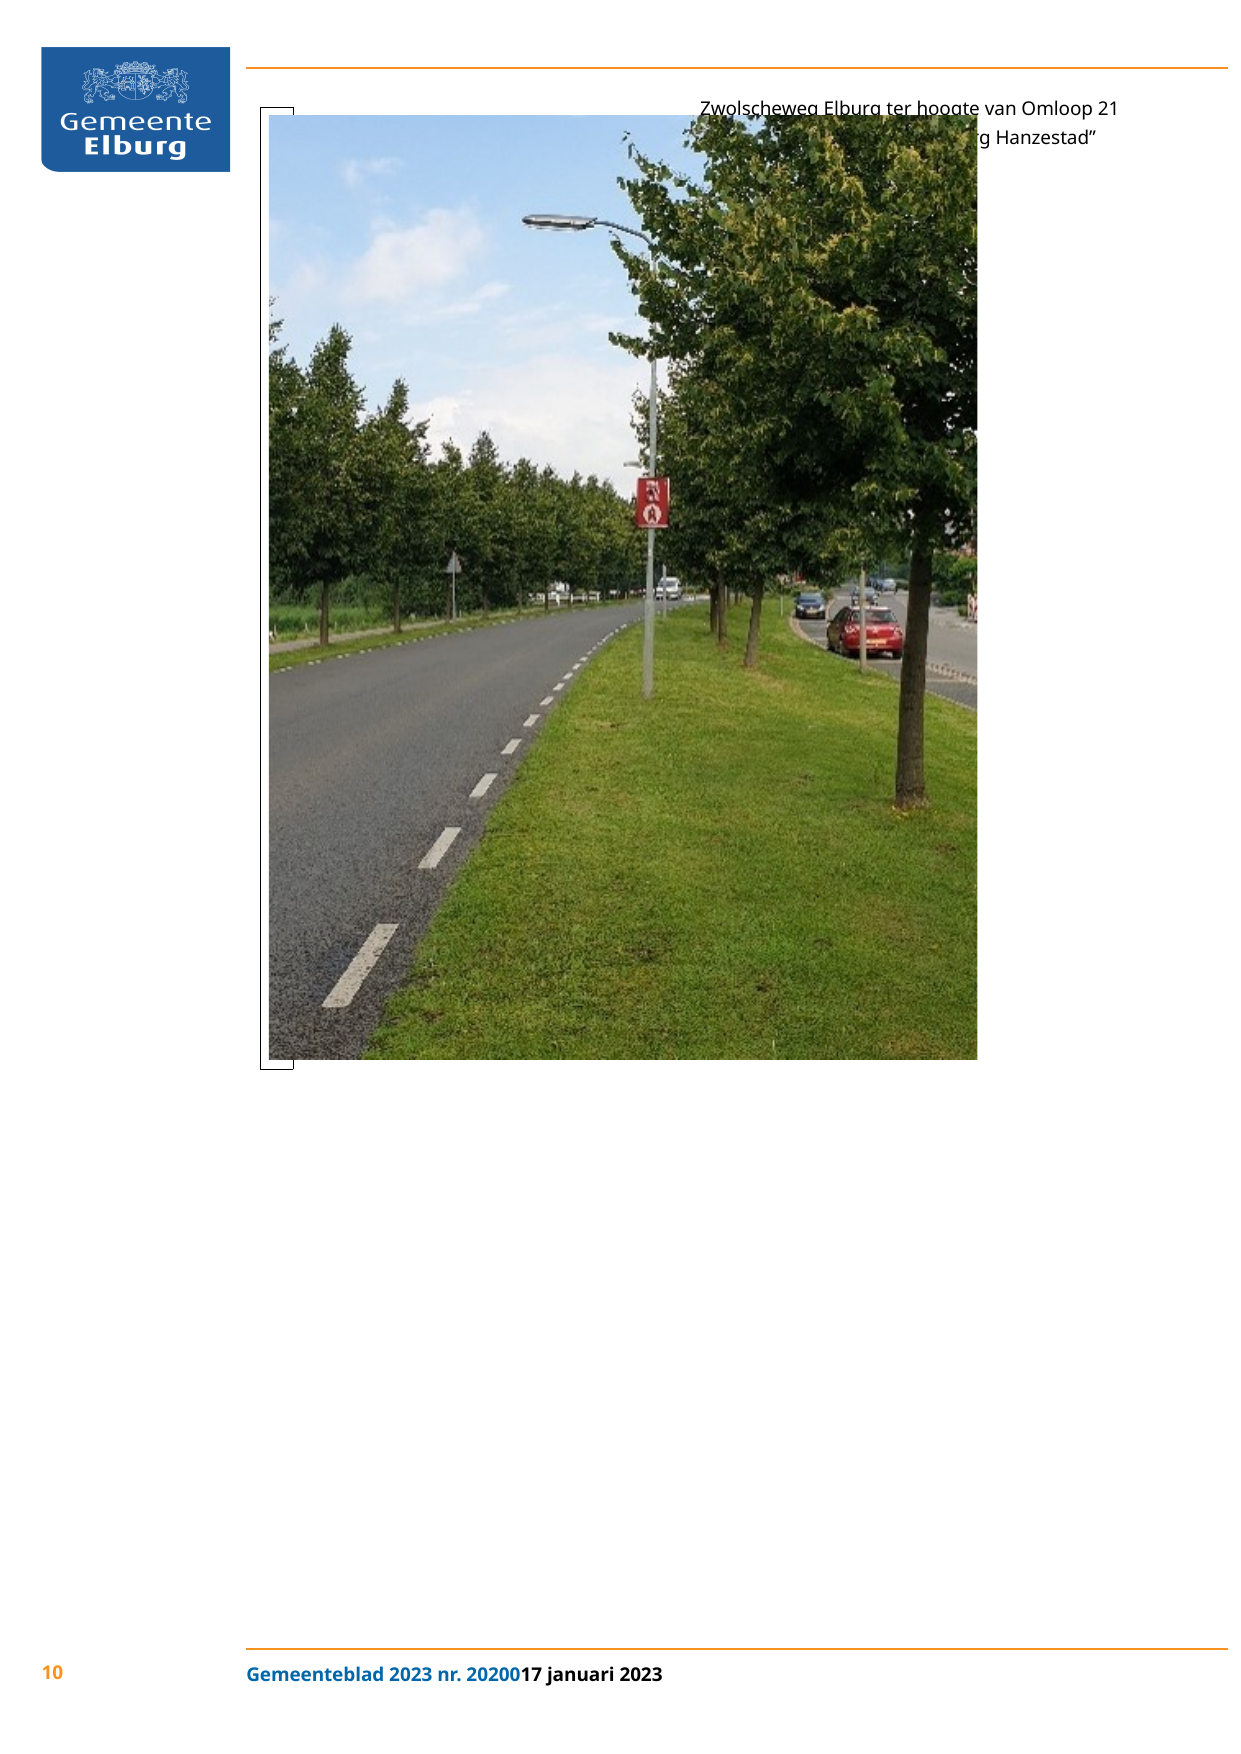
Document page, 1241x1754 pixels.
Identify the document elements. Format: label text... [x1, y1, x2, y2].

table_cell [248, 95, 700, 1086]
picture [41, 47, 231, 172]
table_cell [261, 108, 293, 1069]
picture [268, 115, 978, 1060]
table_cell Zwolscheweg Elburg ter hoogte van Omloop 21 aan lichtmast met bordje “Elburg Hanzestad” [700, 95, 1152, 1086]
